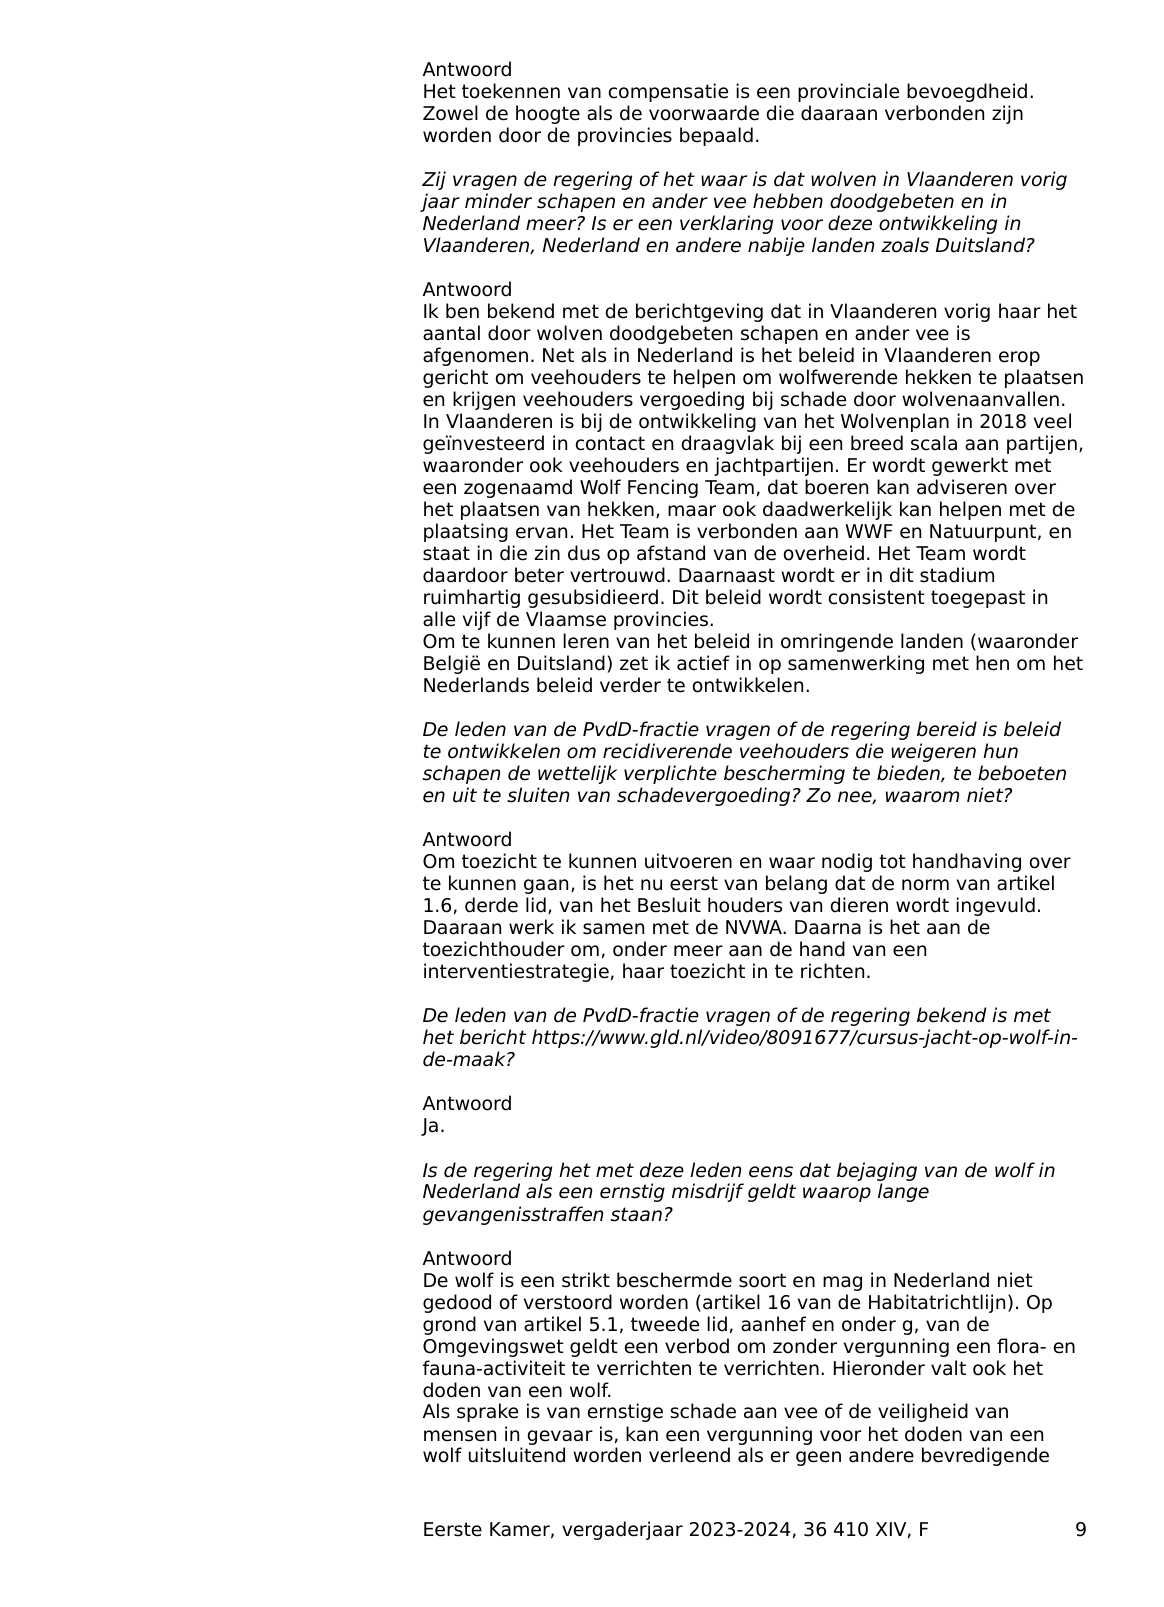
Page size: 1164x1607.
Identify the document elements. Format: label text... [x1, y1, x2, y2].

text Antwoord [422, 1248, 1087, 1269]
text Antwoord [422, 279, 1087, 301]
text Ik ben bekend met de berichtgeving dat in Vlaanderen vorig haar het aantal door wolven doodgebeten schapen en ander vee is afgenomen. Net als in Nederland is het beleid in Vlaanderen erop gericht om veehouders te helpen om wolfwerende hekken te plaatsen en krijgen veehouders vergoeding bij schade door wolvenaanvallen. [422, 301, 1087, 411]
text Antwoord [422, 829, 1087, 851]
text In Vlaanderen is bij de ontwikkeling van het Wolvenplan in 2018 veel geïnvesteerd in contact en draagvlak bij een breed scala aan partijen, waaronder ook veehouders en jachtpartijen. Er wordt gewerkt met een zogenaamd Wolf Fencing Team, dat boeren kan adviseren over het plaatsen van hekken, maar ook daadwerkelijk kan helpen met de plaatsing ervan. Het Team is verbonden aan WWF en Natuurpunt, en staat in die zin dus op afstand van de overheid. Het Team wordt daardoor beter vertrouwd. Daarnaast wordt er in dit stadium ruimhartig gesubsidieerd. Dit beleid wordt consistent toegepast in alle vijf de Vlaamse provincies. [422, 411, 1087, 631]
text Als sprake is van ernstige schade aan vee of de veiligheid van mensen in gevaar is, kan een vergunning voor het doden van een wolf uitsluitend worden verleend als er geen andere bevredigende [422, 1401, 1087, 1467]
text De wolf is een strikt beschermde soort en mag in Nederland niet gedood of verstoord worden (artikel 16 van de Habitatrichtlijn). Op grond van artikel 5.1, tweede lid, aanhef en onder g, van de Omgevingswet geldt een verbod om zonder vergunning een flora- en fauna-activiteit te verrichten te verrichten. Hieronder valt ook het doden van een wolf. [422, 1269, 1087, 1401]
text Om toezicht te kunnen uitvoeren en waar nodig tot handhaving over te kunnen gaan, is het nu eerst van belang dat de norm van artikel 1.6, derde lid, van het Besluit houders van dieren wordt ingevuld. Daaraan werk ik samen met de NVWA. Daarna is het aan de toezichthouder om, onder meer aan de hand van een interventiestrategie, haar toezicht in te richten. [422, 851, 1087, 983]
text Het toekennen van compensatie is een provinciale bevoegdheid. Zowel de hoogte als de voorwaarde die daaraan verbonden zijn worden door de provincies bepaald. [422, 81, 1087, 147]
text Om te kunnen leren van het beleid in omringende landen (waaronder België en Duitsland) zet ik actief in op samenwerking met hen om het Nederlands beleid verder te ontwikkelen. [422, 631, 1087, 697]
text De leden van de PvdD-fractie vragen of de regering bereid is beleid te ontwikkelen om recidiverende veehouders die weigeren hun schapen de wettelijk verplichte bescherming te bieden, te beboeten en uit te sluiten van schadevergoeding? Zo nee, waarom niet? [422, 719, 1087, 807]
text Antwoord [422, 59, 1087, 81]
text Is de regering het met deze leden eens dat bejaging van de wolf in Nederland als een ernstig misdrijf geldt waarop lange gevangenisstraffen staan? [422, 1159, 1087, 1225]
text Zij vragen de regering of het waar is dat wolven in Vlaanderen vorig jaar minder schapen en ander vee hebben doodgebeten en in Nederland meer? Is er een verklaring voor deze ontwikkeling in Vlaanderen, Nederland en andere nabije landen zoals Duitsland? [422, 169, 1087, 257]
text Ja. [422, 1115, 1087, 1137]
text De leden van de PvdD-fractie vragen of de regering bekend is met het bericht https://www.gld.nl/video/8091677/cursus-jacht-op-wolf-in-de-maak? [422, 1005, 1087, 1071]
text Antwoord [422, 1093, 1087, 1115]
